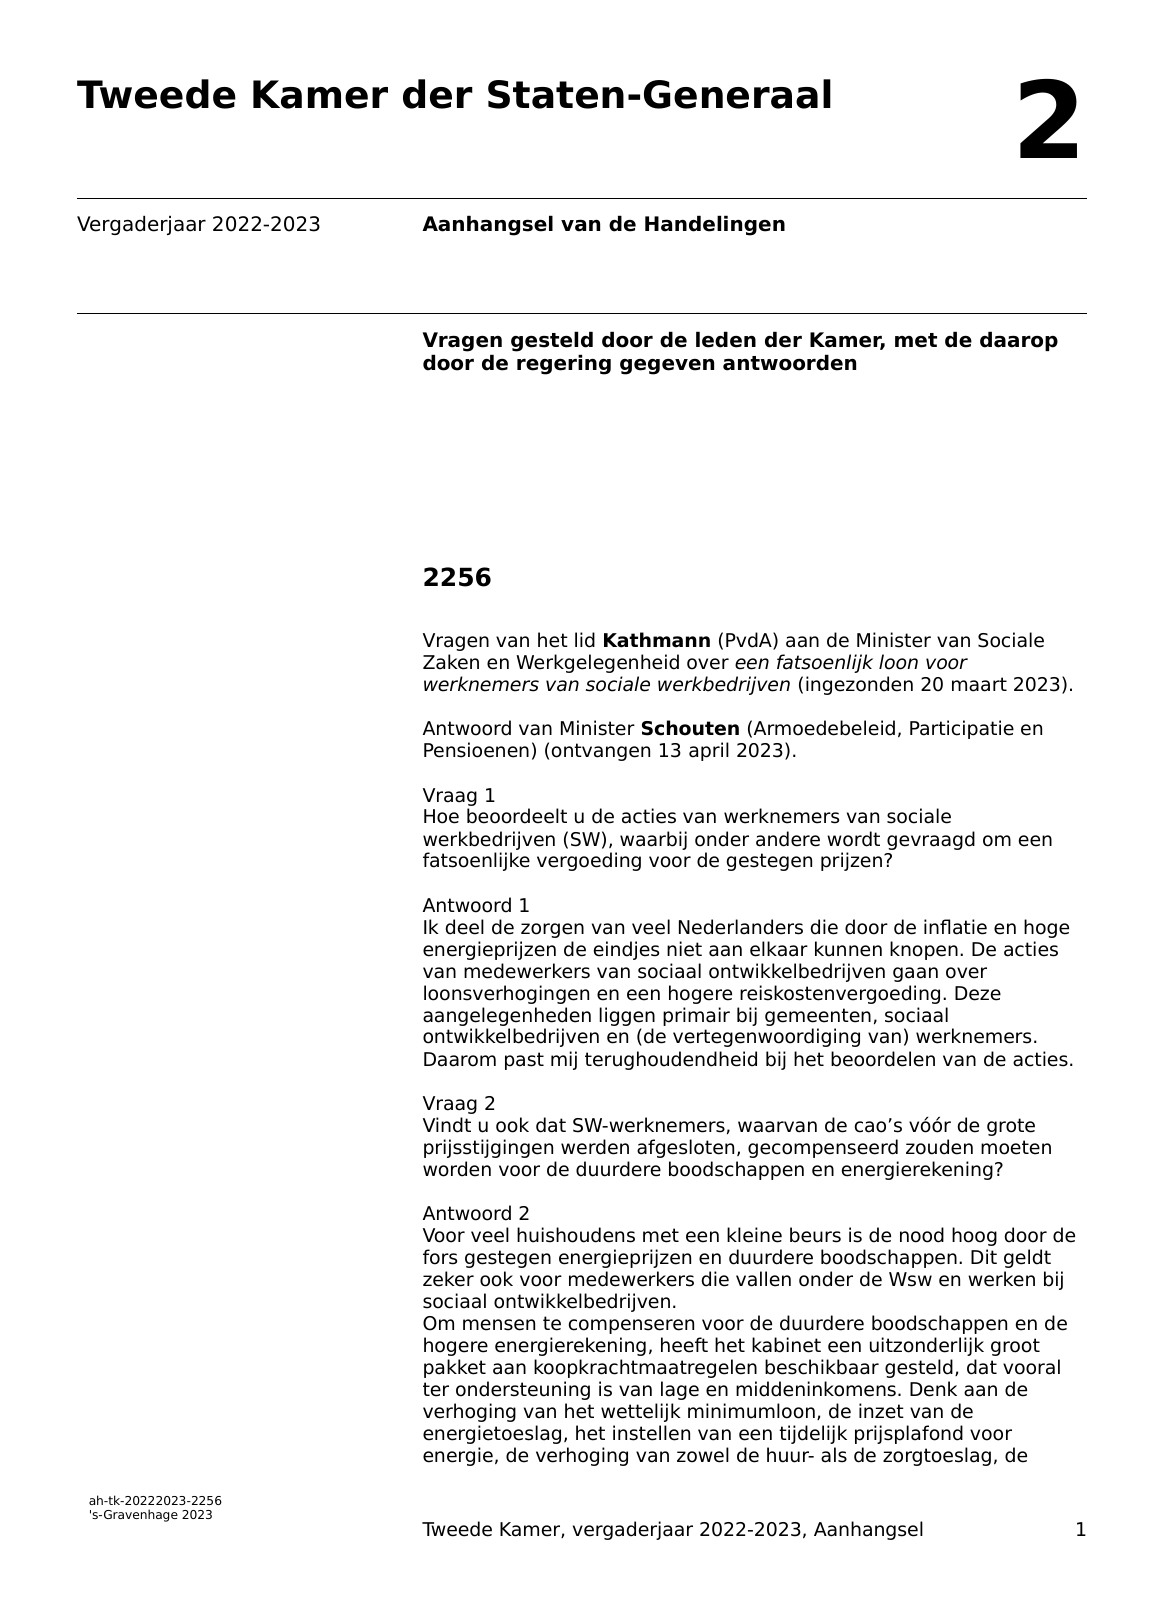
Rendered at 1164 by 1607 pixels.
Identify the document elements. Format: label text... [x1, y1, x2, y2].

text Ik deel de zorgen van veel Nederlanders die door de inflatie en hoge energieprijzen de eindjes niet aan elkaar kunnen knopen. De acties van medewerkers van sociaal ontwikkelbedrijven gaan over loonsverhogingen en een hogere reiskostenvergoeding. Deze aangelegenheden liggen primair bij gemeenten, sociaal ontwikkelbedrijven en (de vertegenwoordiging van) werknemers. Daarom past mij terughoudendheid bij het beoordelen van de acties. [422, 917, 1087, 1070]
table_header Tweede Kamer der Staten-Generaal [77, 59, 886, 198]
text 's-Gravenhage 2023 [88, 1508, 323, 1522]
text Vragen van het lid Kathmann (PvdA) aan de Minister van Sociale Zaken en Werkgelegenheid over een fatsoenlijk loon voor werknemers van sociale werkbedrijven (ingezonden 20 maart 2023). [422, 630, 1087, 696]
table_cell [77, 314, 422, 375]
text Vraag 2 [422, 1093, 1087, 1114]
text Hoe beoordeelt u de acties van werknemers van sociale werkbedrijven (SW), waarbij onder andere wordt gevraagd om een fatsoenlijke vergoeding voor de gestegen prijzen? [422, 806, 1087, 872]
table_header 2 [886, 59, 1087, 198]
table_cell Vergaderjaar 2022-2023 [77, 199, 422, 313]
table_cell Aanhangsel van de Handelingen [422, 199, 1087, 313]
text Voor veel huishoudens met een kleine beurs is de nood hoog door de fors gestegen energieprijzen en duurdere boodschappen. Dit geldt zeker ook voor medewerkers die vallen onder de Wsw en werken bij sociaal ontwikkelbedrijven. [422, 1225, 1087, 1313]
text 2256 [422, 563, 1087, 592]
text Antwoord van Minister Schouten (Armoedebeleid, Participatie en Pensioenen) (ontvangen 13 april 2023). [422, 718, 1087, 762]
text Vraag 1 [422, 784, 1087, 806]
text Om mensen te compenseren voor de duurdere boodschappen en de hogere energierekening, heeft het kabinet een uitzonderlijk groot pakket aan koopkrachtmaatregelen beschikbaar gesteld, dat vooral ter ondersteuning is van lage en middeninkomens. Denk aan de verhoging van het wettelijk minimumloon, de inzet van de energietoeslag, het instellen van een tijdelijk prijsplafond voor energie, de verhoging van zowel de huur- als de zorgtoeslag, de [422, 1313, 1087, 1466]
text Antwoord 2 [422, 1203, 1087, 1225]
text ah-tk-20222023-2256 [88, 1494, 323, 1508]
table_cell Vragen gesteld door de leden der Kamer, met de daarop door de regering gegeven antwoorden [422, 314, 1087, 375]
text Antwoord 1 [422, 894, 1087, 917]
text Vindt u ook dat SW-werknemers, waarvan de cao’s vóór de grote prijsstijgingen werden afgesloten, gecompenseerd zouden moeten worden voor de duurdere boodschappen en energierekening? [422, 1114, 1087, 1181]
